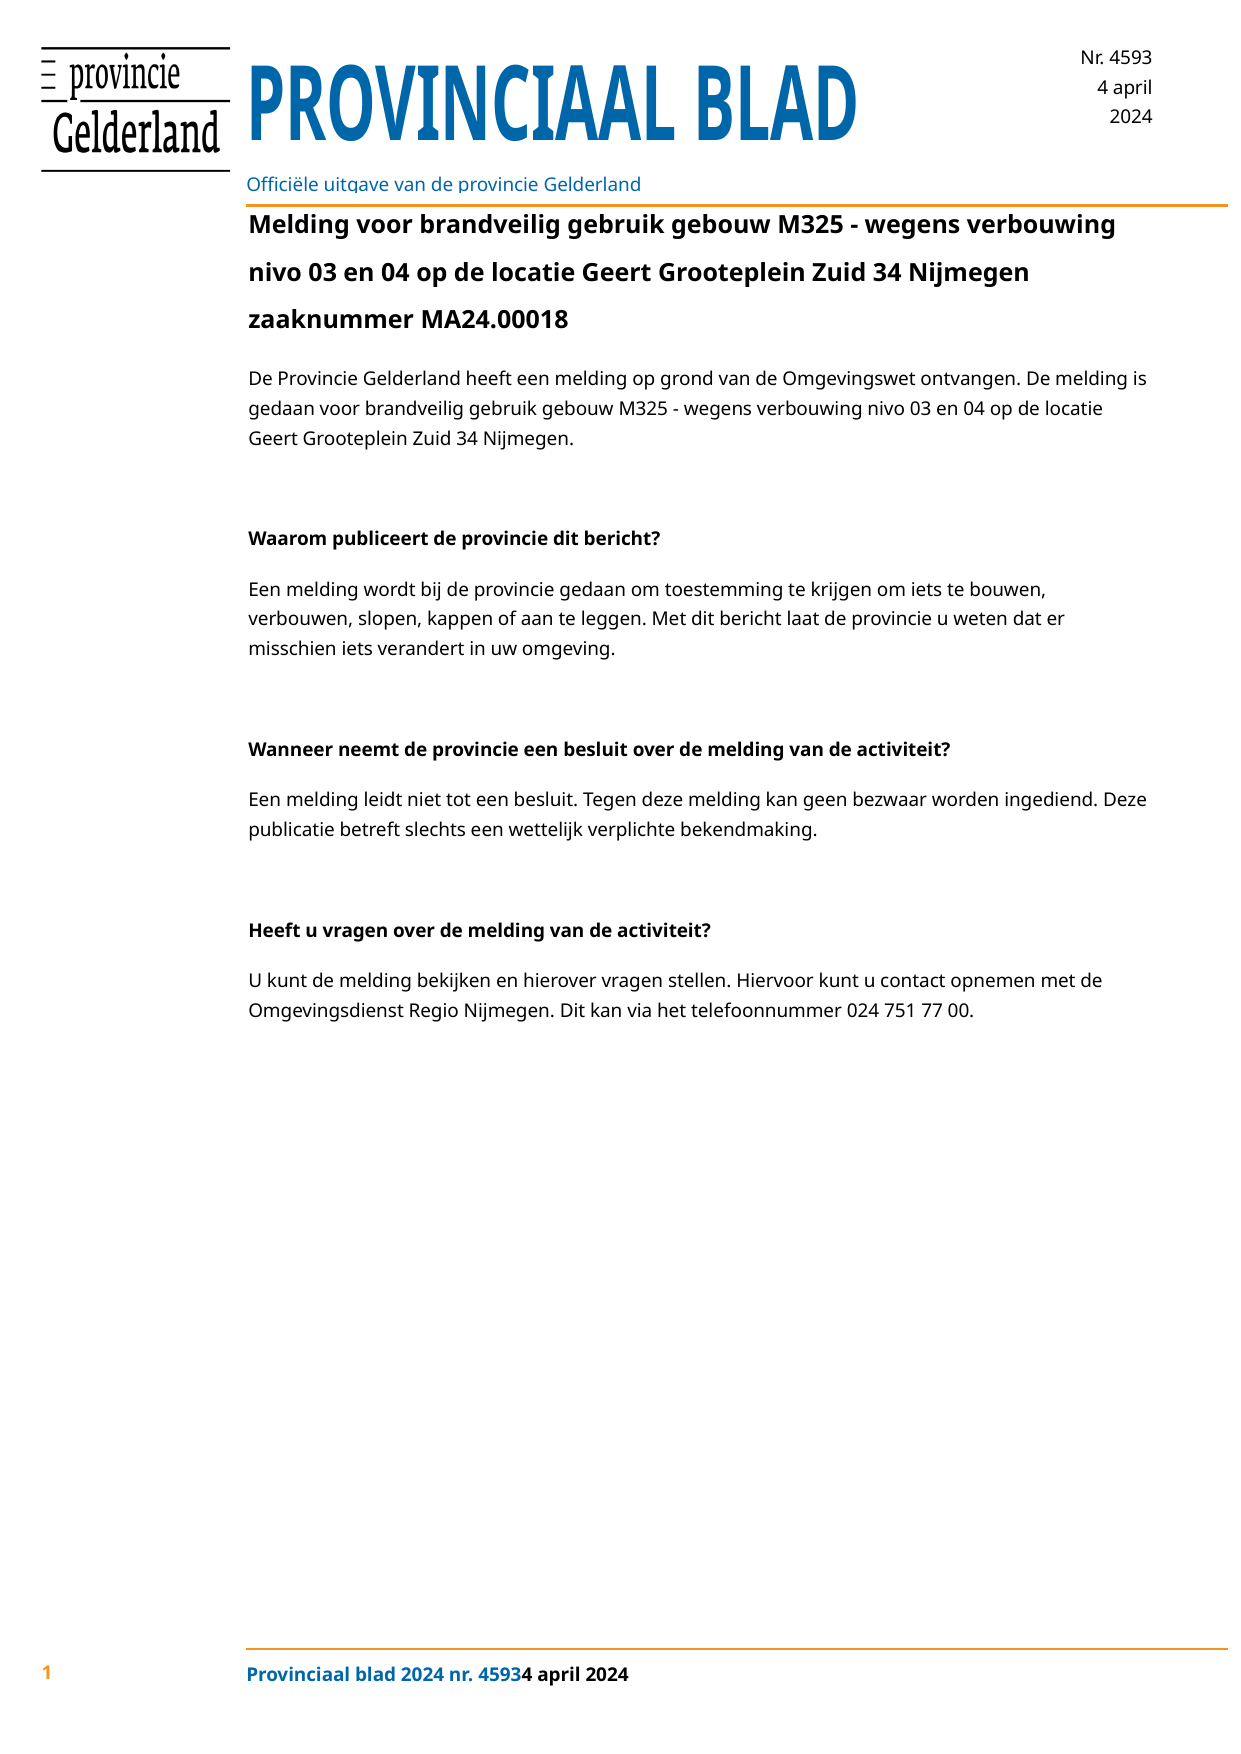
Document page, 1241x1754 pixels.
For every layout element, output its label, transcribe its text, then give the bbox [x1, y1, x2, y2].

text Een melding leidt niet tot een besluit. Tegen deze melding kan geen bezwaar worden ingediend. Deze publicatie betreft slechts een wettelijk verplichte bekendmaking. [248, 786, 1152, 842]
text De Provincie Gelderland heeft een melding op grond van de Omgevingswet ontvangen. De melding is gedaan voor brandveilig gebruik gebouw M325 - wegens verbouwing nivo 03 en 04 op de locatie Geert Grooteplein Zuid 34 Nijmegen. [248, 366, 1152, 450]
text Heeft u vragen over de melding van de activiteit? [248, 917, 1152, 942]
text U kunt de melding bekijken en hierover vragen stellen. Hiervoor kunt u contact opnemen met de Omgevingsdienst Regio Nijmegen. Dit kan via het telefoonnummer 024 751 77 00. [248, 967, 1152, 1022]
picture [41, 47, 231, 172]
text Een melding wordt bij de provincie gedaan om toestemming te krijgen om iets te bouwen, verbouwen, slopen, kappen of aan te leggen. Met dit bericht laat de provincie u weten dat er misschien iets verandert in uw omgeving. [248, 576, 1152, 661]
text Wanneer neemt de provincie een besluit over de melding van de activiteit? [248, 736, 1152, 762]
text Melding voor brandveilig gebruik gebouw M325 - wegens verbouwing nivo 03 en 04 op de locatie Geert Grooteplein Zuid 34 Nijmegen zaaknummer MA24.00018 [248, 207, 1152, 336]
text Waarom publiceert de provincie dit bericht? [248, 526, 1152, 551]
